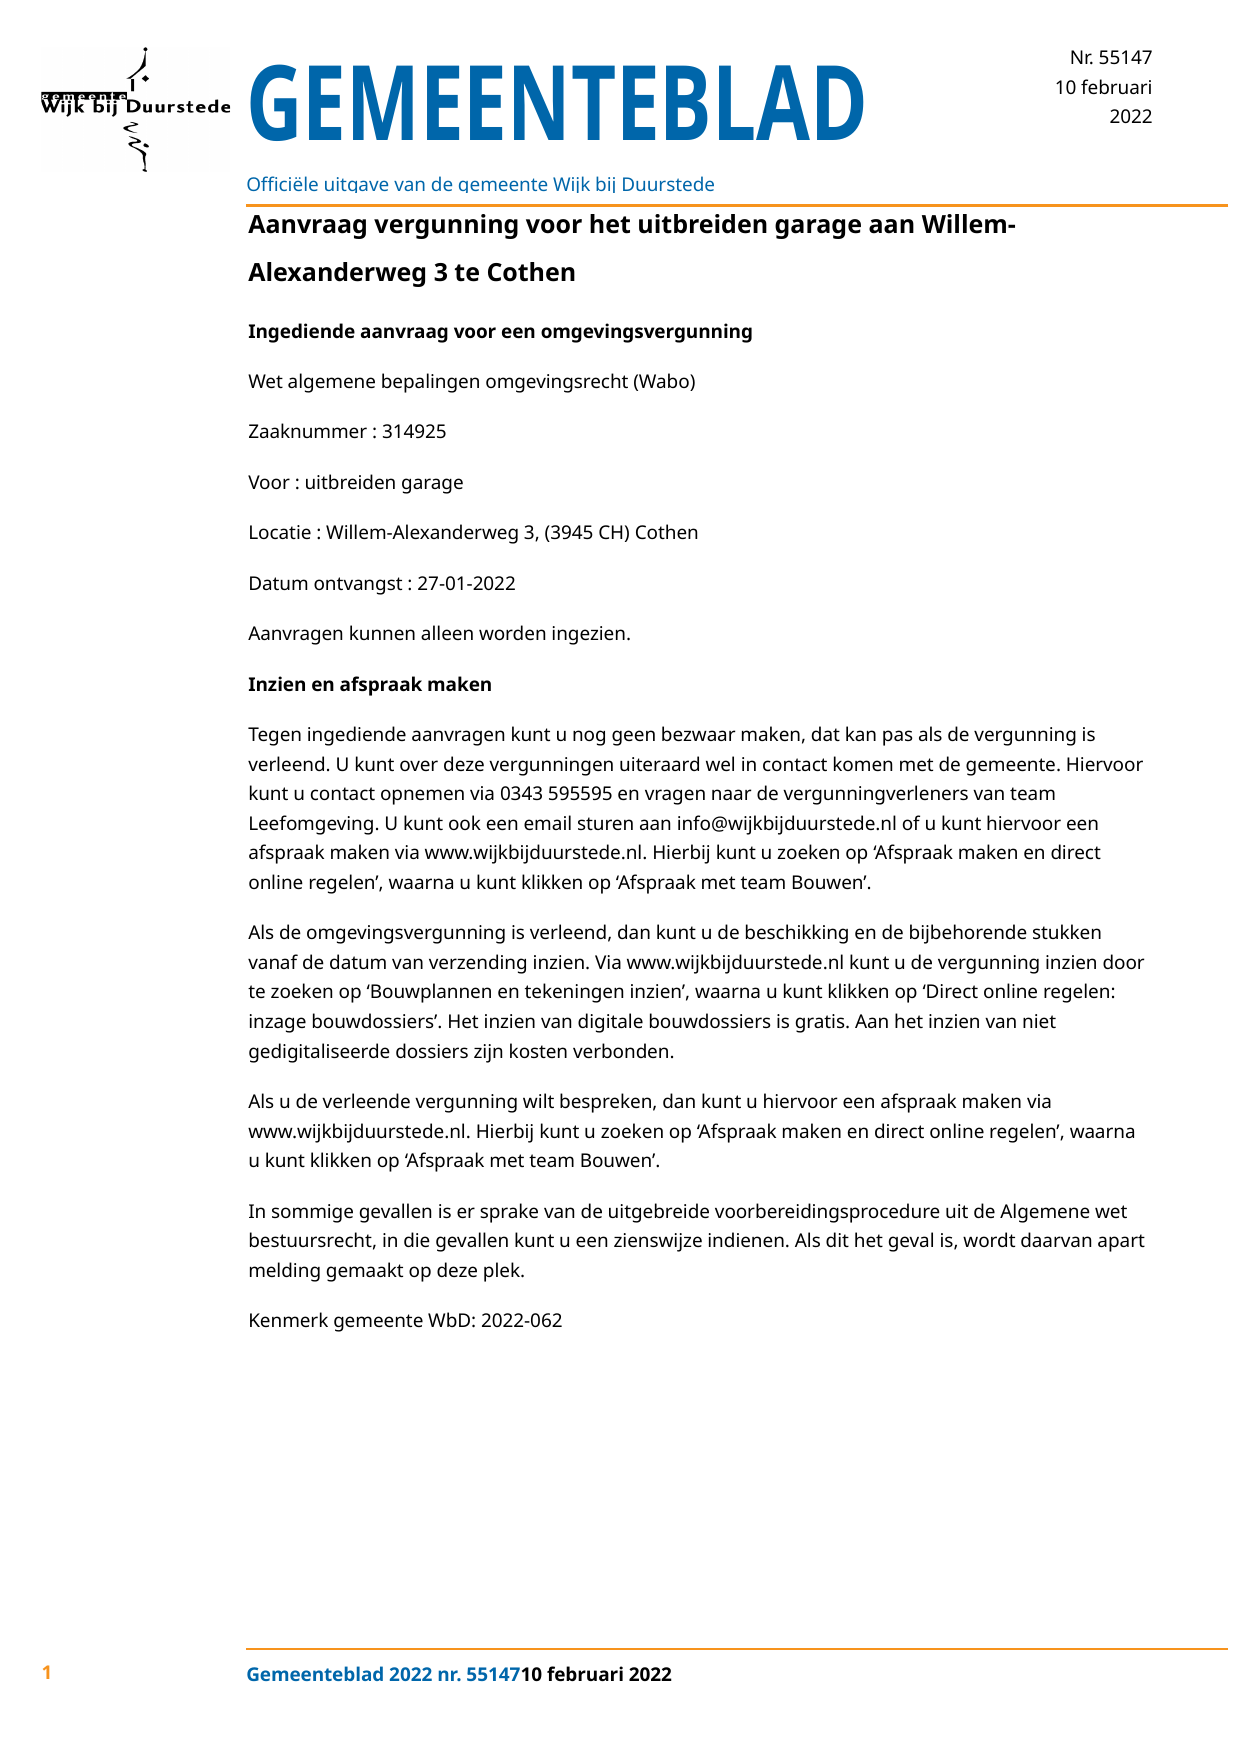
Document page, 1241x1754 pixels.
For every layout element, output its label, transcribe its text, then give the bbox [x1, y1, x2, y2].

text Aanvraag vergunning voor het uitbreiden garage aan Willem-Alexanderweg 3 te Cothen [248, 207, 1152, 288]
text In sommige gevallen is er sprake van de uitgebreide voorbereidingsprocedure uit de Algemene wet bestuursrecht, in die gevallen kunt u een zienswijze indienen. Als dit het geval is, wordt daarvan apart melding gemaakt op deze plek. [248, 1198, 1152, 1283]
text Als de omgevingsvergunning is verleend, dan kunt u de beschikking en de bijbehorende stukken vanaf de datum van verzending inzien. Via www.wijkbijduurstede.nl kunt u de vergunning inzien door te zoeken op ‘Bouwplannen en tekeningen inzien’, waarna u kunt klikken op ‘Direct online regelen: inzage bouwdossiers’. Het inzien van digitale bouwdossiers is gratis. Aan het inzien van niet gedigitaliseerde dossiers zijn kosten verbonden. [248, 919, 1152, 1064]
text Aanvragen kunnen alleen worden ingezien. [248, 620, 1152, 646]
text Inzien en afspraak maken [248, 671, 1152, 697]
text Datum ontvangst : 27-01-2022 [248, 570, 1152, 596]
text Zaaknummer : 314925 [248, 419, 1152, 444]
text Kenmerk gemeente WbD: 2022-062 [248, 1307, 1152, 1333]
text Tegen ingediende aanvragen kunt u nog geen bezwaar maken, dat kan pas als de vergunning is verleend. U kunt over deze vergunningen uiteraard wel in contact komen met de gemeente. Hiervoor kunt u contact opnemen via 0343 595595 en vragen naar de vergunningverleners van team Leefomgeving. U kunt ook een email sturen aan info@wijkbijduurstede.nl of u kunt hiervoor een afspraak maken via www.wijkbijduurstede.nl. Hierbij kunt u zoeken op ‘Afspraak maken en direct online regelen’, waarna u kunt klikken op ‘Afspraak met team Bouwen’. [248, 721, 1152, 895]
text Ingediende aanvraag voor een omgevingsvergunning [248, 318, 1152, 344]
text Locatie : Willem-Alexanderweg 3, (3945 CH) Cothen [248, 519, 1152, 545]
text Als u de verleende vergunning wilt bespreken, dan kunt u hiervoor een afspraak maken via www.wijkbijduurstede.nl. Hierbij kunt u zoeken op ‘Afspraak maken en direct online regelen’, waarna u kunt klikken op ‘Afspraak met team Bouwen’. [248, 1088, 1152, 1173]
picture [41, 47, 231, 172]
text Voor : uitbreiden garage [248, 469, 1152, 495]
text Wet algemene bepalingen omgevingsrecht (Wabo) [248, 368, 1152, 394]
